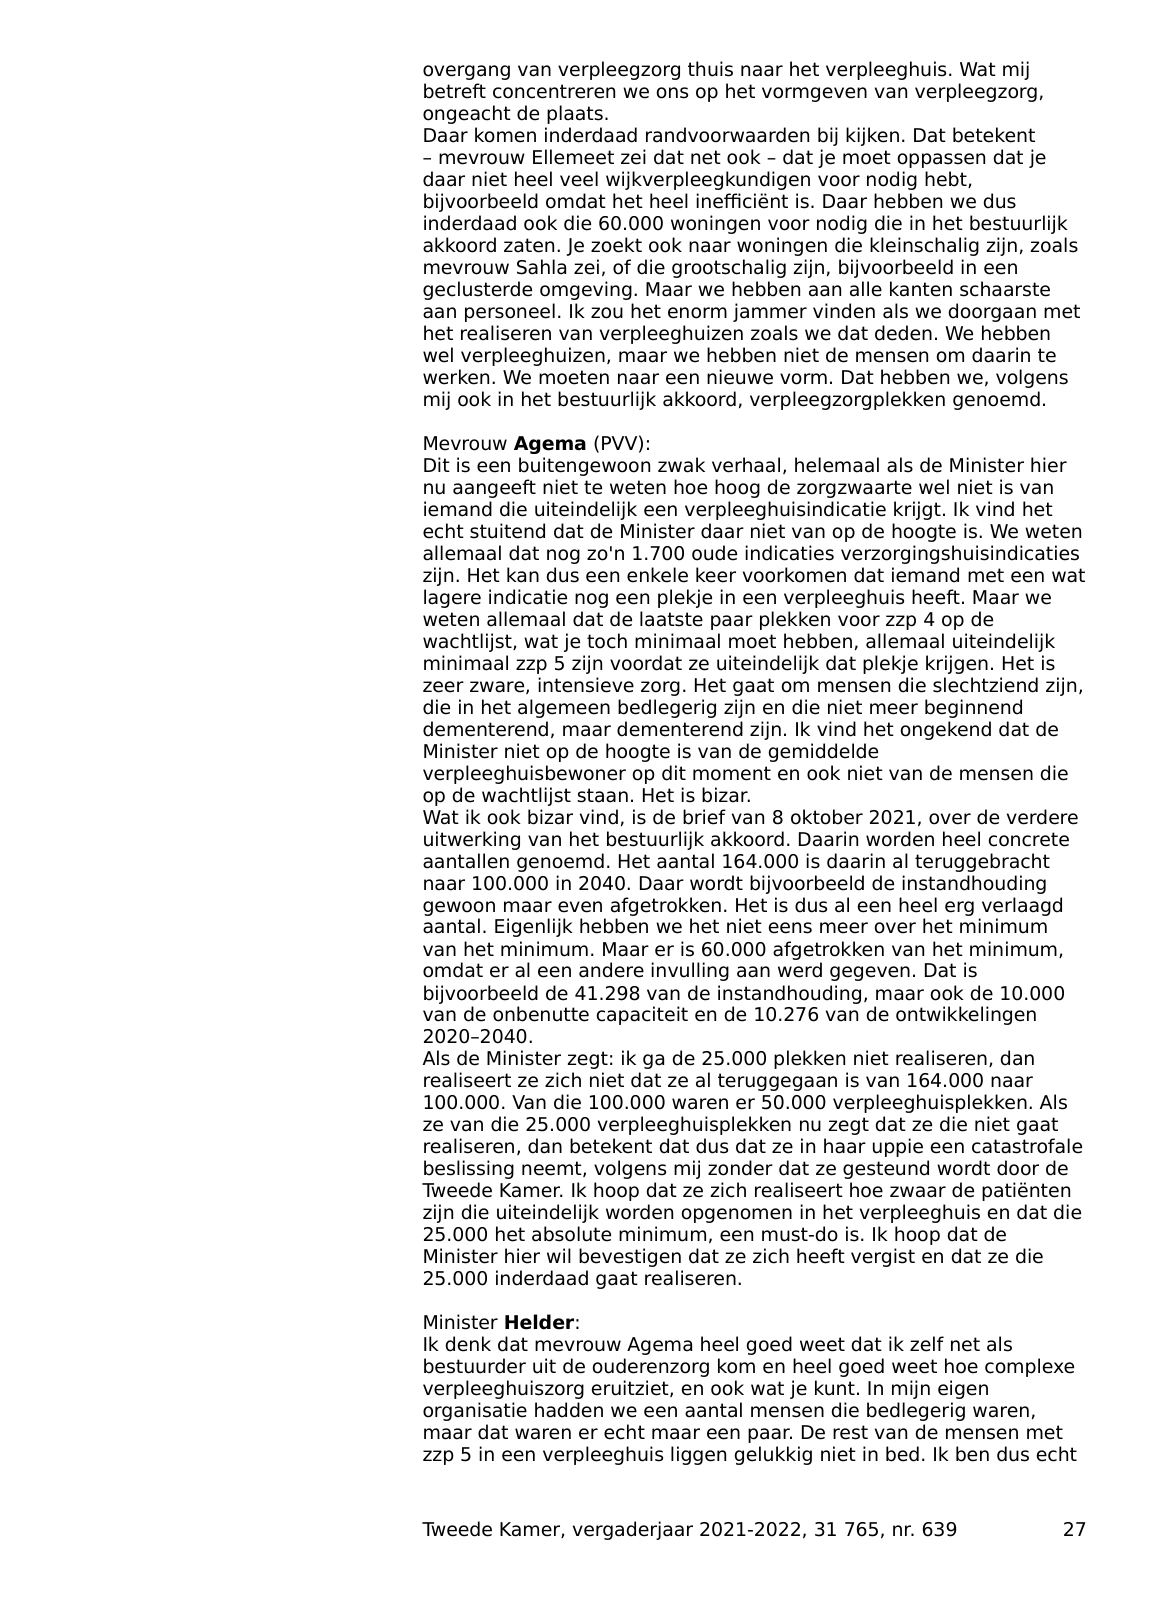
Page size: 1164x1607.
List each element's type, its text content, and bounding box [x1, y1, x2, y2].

text Mevrouw Agema (PVV): [422, 433, 1087, 455]
text Dit is een buitengewoon zwak verhaal, helemaal als de Minister hier nu aangeeft niet te weten hoe hoog de zorgzwaarte wel niet is van iemand die uiteindelijk een verpleeghuisindicatie krijgt. Ik vind het echt stuitend dat de Minister daar niet van op de hoogte is. We weten allemaal dat nog zo'n 1.700 oude indicaties verzorgingshuisindicaties zijn. Het kan dus een enkele keer voorkomen dat iemand met een wat lagere indicatie nog een plekje in een verpleeghuis heeft. Maar we weten allemaal dat de laatste paar plekken voor zzp 4 op de wachtlijst, wat je toch minimaal moet hebben, allemaal uiteindelijk minimaal zzp 5 zijn voordat ze uiteindelijk dat plekje krijgen. Het is zeer zware, intensieve zorg. Het gaat om mensen die slechtziend zijn, die in het algemeen bedlegerig zijn en die niet meer beginnend dementerend, maar dementerend zijn. Ik vind het ongekend dat de Minister niet op de hoogte is van de gemiddelde verpleeghuisbewoner op dit moment en ook niet van de mensen die op de wachtlijst staan. Het is bizar. [422, 455, 1087, 807]
text Als de Minister zegt: ik ga de 25.000 plekken niet realiseren, dan realiseert ze zich niet dat ze al teruggegaan is van 164.000 naar 100.000. Van die 100.000 waren er 50.000 verpleeghuisplekken. Als ze van die 25.000 verpleeghuisplekken nu zegt dat ze die niet gaat realiseren, dan betekent dat dus dat ze in haar uppie een catastrofale beslissing neemt, volgens mij zonder dat ze gesteund wordt door de Tweede Kamer. Ik hoop dat ze zich realiseert hoe zwaar de patiënten zijn die uiteindelijk worden opgenomen in het verpleeghuis en dat die 25.000 het absolute minimum, een must-do is. Ik hoop dat de Minister hier wil bevestigen dat ze zich heeft vergist en dat ze die 25.000 inderdaad gaat realiseren. [422, 1048, 1087, 1290]
text Ik denk dat mevrouw Agema heel goed weet dat ik zelf net als bestuurder uit de ouderenzorg kom en heel goed weet hoe complexe verpleeghuiszorg eruitziet, en ook wat je kunt. In mijn eigen organisatie hadden we een aantal mensen die bedlegerig waren, maar dat waren er echt maar een paar. De rest van de mensen met zzp 5 in een verpleeghuis liggen gelukkig niet in bed. Ik ben dus echt [422, 1334, 1087, 1466]
text Daar komen inderdaad randvoorwaarden bij kijken. Dat betekent – mevrouw Ellemeet zei dat net ook – dat je moet oppassen dat je daar niet heel veel wijkverpleegkundigen voor nodig hebt, bijvoorbeeld omdat het heel inefficiënt is. Daar hebben we dus inderdaad ook die 60.000 woningen voor nodig die in het bestuurlijk akkoord zaten. Je zoekt ook naar woningen die kleinschalig zijn, zoals mevrouw Sahla zei, of die grootschalig zijn, bijvoorbeeld in een geclusterde omgeving. Maar we hebben aan alle kanten schaarste aan personeel. Ik zou het enorm jammer vinden als we doorgaan met het realiseren van verpleeghuizen zoals we dat deden. We hebben wel verpleeghuizen, maar we hebben niet de mensen om daarin te werken. We moeten naar een nieuwe vorm. Dat hebben we, volgens mij ook in het bestuurlijk akkoord, verpleegzorgplekken genoemd. [422, 125, 1087, 411]
text overgang van verpleegzorg thuis naar het verpleeghuis. Wat mij betreft concentreren we ons op het vormgeven van verpleegzorg, ongeacht de plaats. [422, 59, 1087, 125]
text Wat ik ook bizar vind, is de brief van 8 oktober 2021, over de verdere uitwerking van het bestuurlijk akkoord. Daarin worden heel concrete aantallen genoemd. Het aantal 164.000 is daarin al teruggebracht naar 100.000 in 2040. Daar wordt bijvoorbeeld de instandhouding gewoon maar even afgetrokken. Het is dus al een heel erg verlaagd aantal. Eigenlijk hebben we het niet eens meer over het minimum van het minimum. Maar er is 60.000 afgetrokken van het minimum, omdat er al een andere invulling aan werd gegeven. Dat is bijvoorbeeld de 41.298 van de instandhouding, maar ook de 10.000 van de onbenutte capaciteit en de 10.276 van de ontwikkelingen 2020–2040. [422, 807, 1087, 1048]
text Minister Helder: [422, 1312, 1087, 1334]
